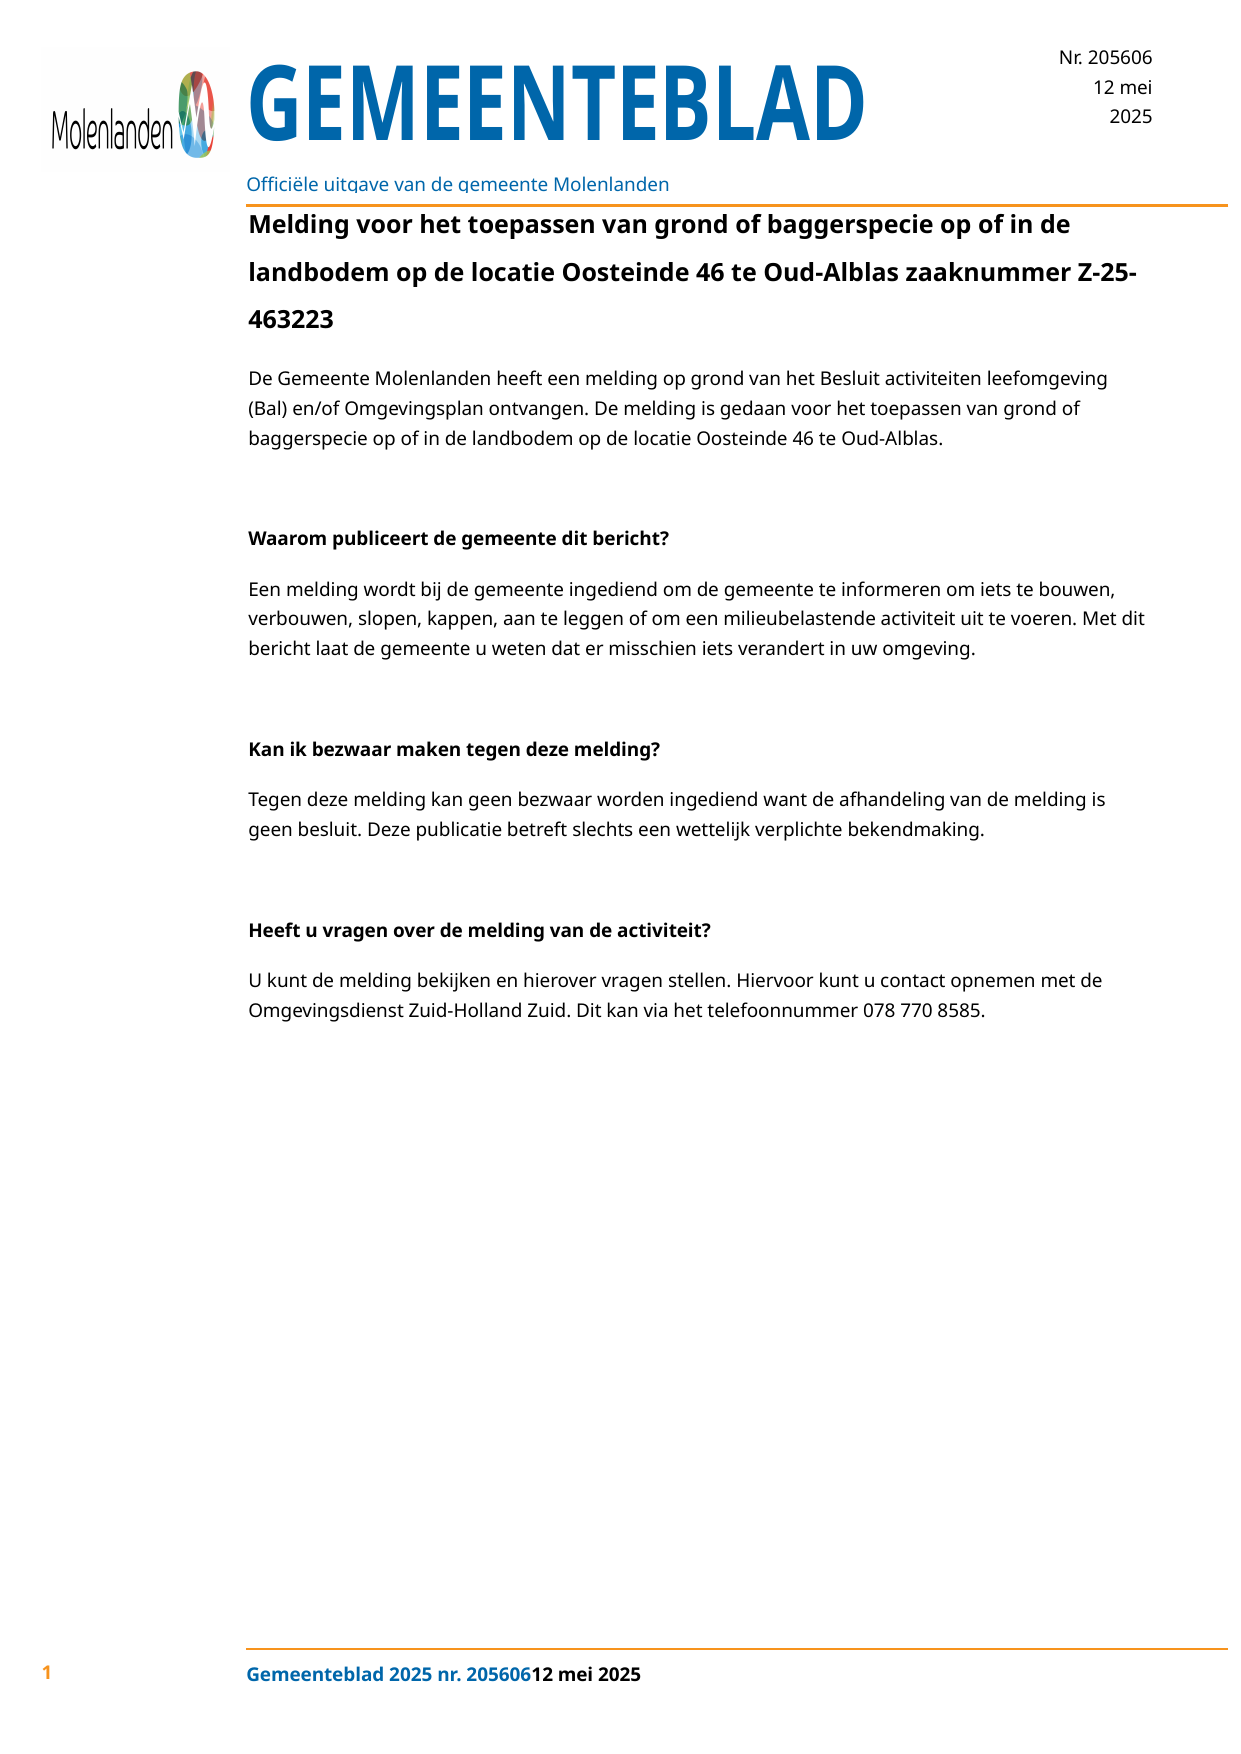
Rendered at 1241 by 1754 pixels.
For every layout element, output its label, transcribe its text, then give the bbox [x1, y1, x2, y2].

text Kan ik bezwaar maken tegen deze melding? [248, 736, 1152, 762]
text U kunt de melding bekijken en hierover vragen stellen. Hiervoor kunt u contact opnemen met de Omgevingsdienst Zuid-Holland Zuid. Dit kan via het telefoonnummer 078 770 8585. [248, 967, 1152, 1022]
text Heeft u vragen over de melding van de activiteit? [248, 917, 1152, 942]
text De Gemeente Molenlanden heeft een melding op grond van het Besluit activiteiten leefomgeving (Bal) en/of Omgevingsplan ontvangen. De melding is gedaan voor het toepassen van grond of baggerspecie op of in de landbodem op de locatie Oosteinde 46 te Oud-Alblas. [248, 366, 1152, 450]
text Tegen deze melding kan geen bezwaar worden ingediend want de afhandeling van de melding is geen besluit. Deze publicatie betreft slechts een wettelijk verplichte bekendmaking. [248, 786, 1152, 842]
text Melding voor het toepassen van grond of baggerspecie op of in de landbodem op de locatie Oosteinde 46 te Oud-Alblas zaaknummer Z-25-463223 [248, 207, 1152, 336]
text Waarom publiceert de gemeente dit bericht? [248, 526, 1152, 551]
picture [41, 47, 231, 172]
text Een melding wordt bij de gemeente ingediend om de gemeente te informeren om iets te bouwen, verbouwen, slopen, kappen, aan te leggen of om een milieubelastende activiteit uit te voeren. Met dit bericht laat de gemeente u weten dat er misschien iets verandert in uw omgeving. [248, 576, 1152, 661]
